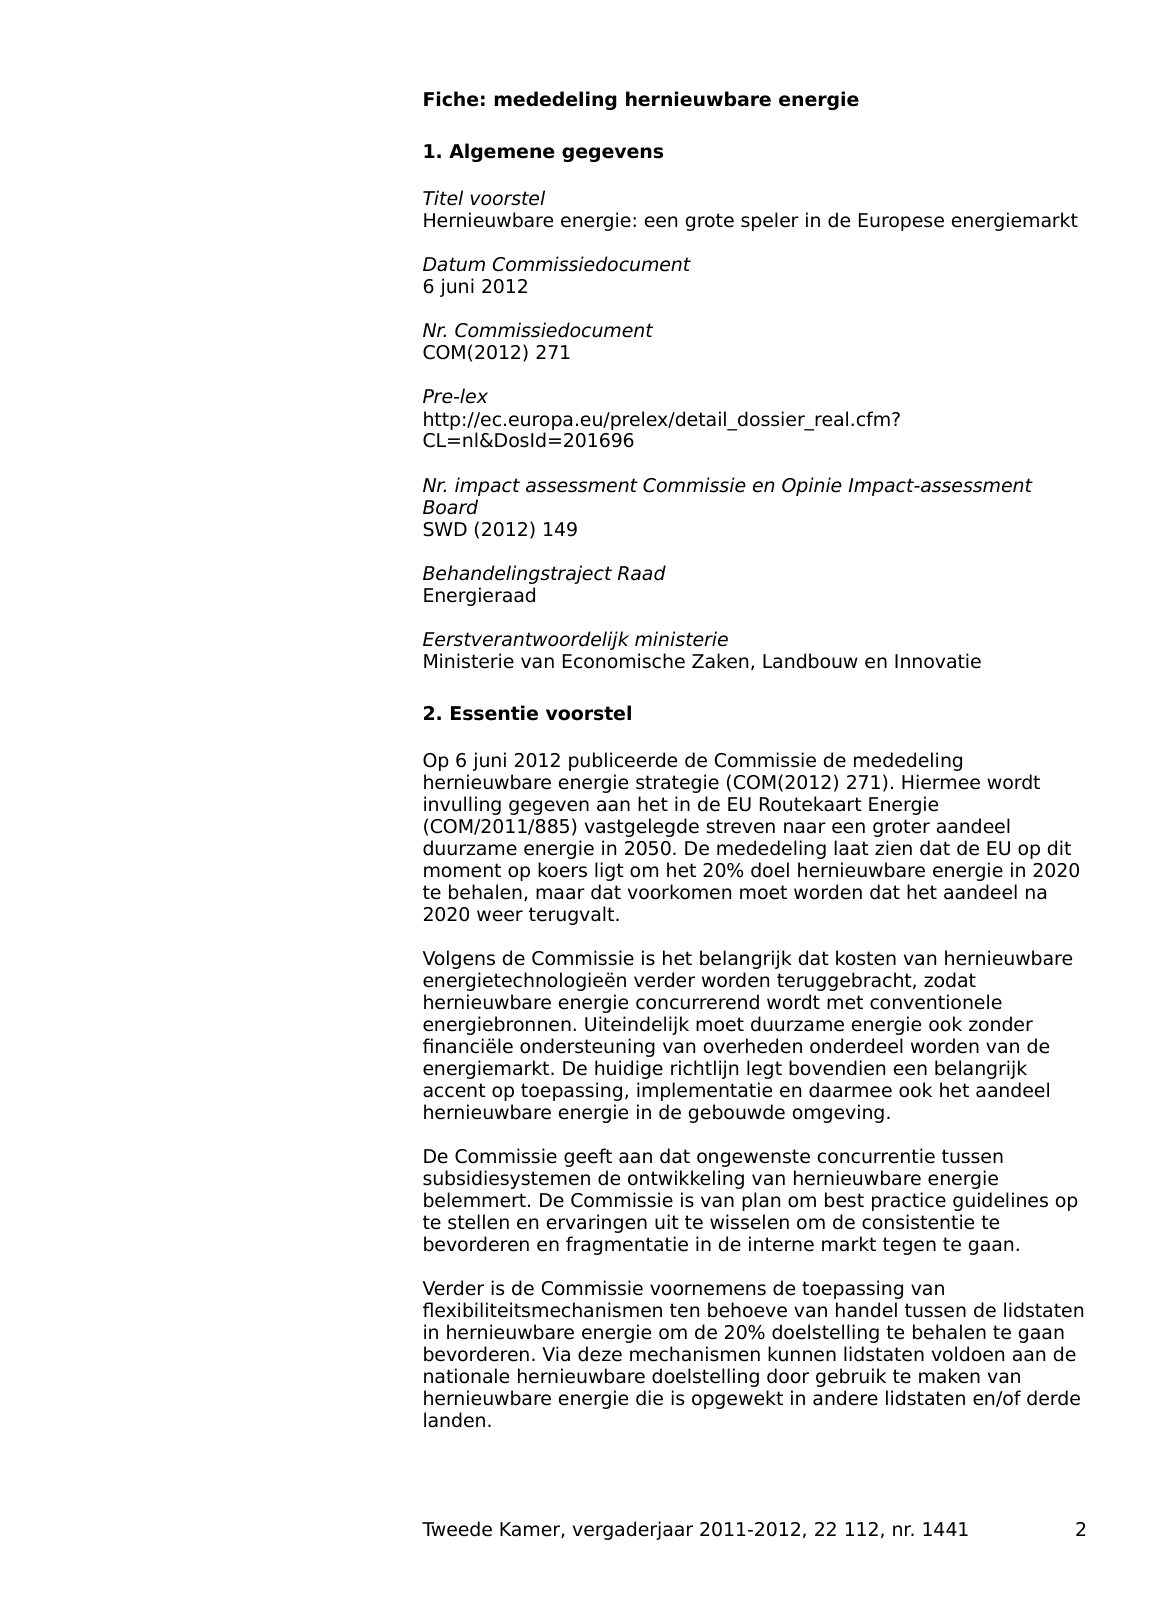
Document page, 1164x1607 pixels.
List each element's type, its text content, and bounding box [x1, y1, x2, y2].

text Nr. Commissiedocument [422, 320, 1087, 342]
text Hernieuwbare energie: een grote speler in de Europese energiemarkt [422, 210, 1087, 232]
text SWD (2012) 149 [422, 518, 1087, 541]
text De Commissie geeft aan dat ongewenste concurrentie tussen subsidiesystemen de ontwikkeling van hernieuwbare energie belemmert. De Commissie is van plan om best practice guidelines op te stellen en ervaringen uit te wisselen om de consistentie te bevorderen en fragmentatie in de interne markt tegen te gaan. [422, 1146, 1087, 1256]
text Behandelingstraject Raad [422, 563, 1087, 585]
text Verder is de Commissie voornemens de toepassing van flexibiliteitsmechanismen ten behoeve van handel tussen de lidstaten in hernieuwbare energie om de 20% doelstelling te behalen te gaan bevorderen. Via deze mechanismen kunnen lidstaten voldoen aan de nationale hernieuwbare doelstelling door gebruik te maken van hernieuwbare energie die is opgewekt in andere lidstaten en/of derde landen. [422, 1278, 1087, 1432]
text Eerstverantwoordelijk ministerie [422, 629, 1087, 651]
subtitle 1. Algemene gegevens [422, 141, 1087, 163]
subtitle Fiche: mededeling hernieuwbare energie [422, 89, 1087, 111]
text Op 6 juni 2012 publiceerde de Commissie de mededeling hernieuwbare energie strategie (COM(2012) 271). Hiermee wordt invulling gegeven aan het in de EU Routekaart Energie (COM/2011/885) vastgelegde streven naar een groter aandeel duurzame energie in 2050. De mededeling laat zien dat de EU op dit moment op koers ligt om het 20% doel hernieuwbare energie in 2020 te behalen, maar dat voorkomen moet worden dat het aandeel na 2020 weer terugvalt. [422, 750, 1087, 926]
text Nr. impact assessment Commissie en Opinie Impact-assessment Board [422, 474, 1087, 518]
subtitle 2. Essentie voorstel [422, 703, 1087, 725]
text Energieraad [422, 585, 1087, 607]
text Titel voorstel [422, 188, 1087, 210]
text http://ec.europa.eu/prelex/detail_dossier_real.cfm?CL=nl&DosId=201696 [422, 408, 1087, 452]
text Ministerie van Economische Zaken, Landbouw en Innovatie [422, 651, 1087, 673]
text Datum Commissiedocument [422, 254, 1087, 276]
text Pre-lex [422, 386, 1087, 408]
text Volgens de Commissie is het belangrijk dat kosten van hernieuwbare energietechnologieën verder worden teruggebracht, zodat hernieuwbare energie concurrerend wordt met conventionele energiebronnen. Uiteindelijk moet duurzame energie ook zonder financiële ondersteuning van overheden onderdeel worden van de energiemarkt. De huidige richtlijn legt bovendien een belangrijk accent op toepassing, implementatie en daarmee ook het aandeel hernieuwbare energie in de gebouwde omgeving. [422, 948, 1087, 1124]
text COM(2012) 271 [422, 342, 1087, 364]
text 6 juni 2012 [422, 276, 1087, 298]
